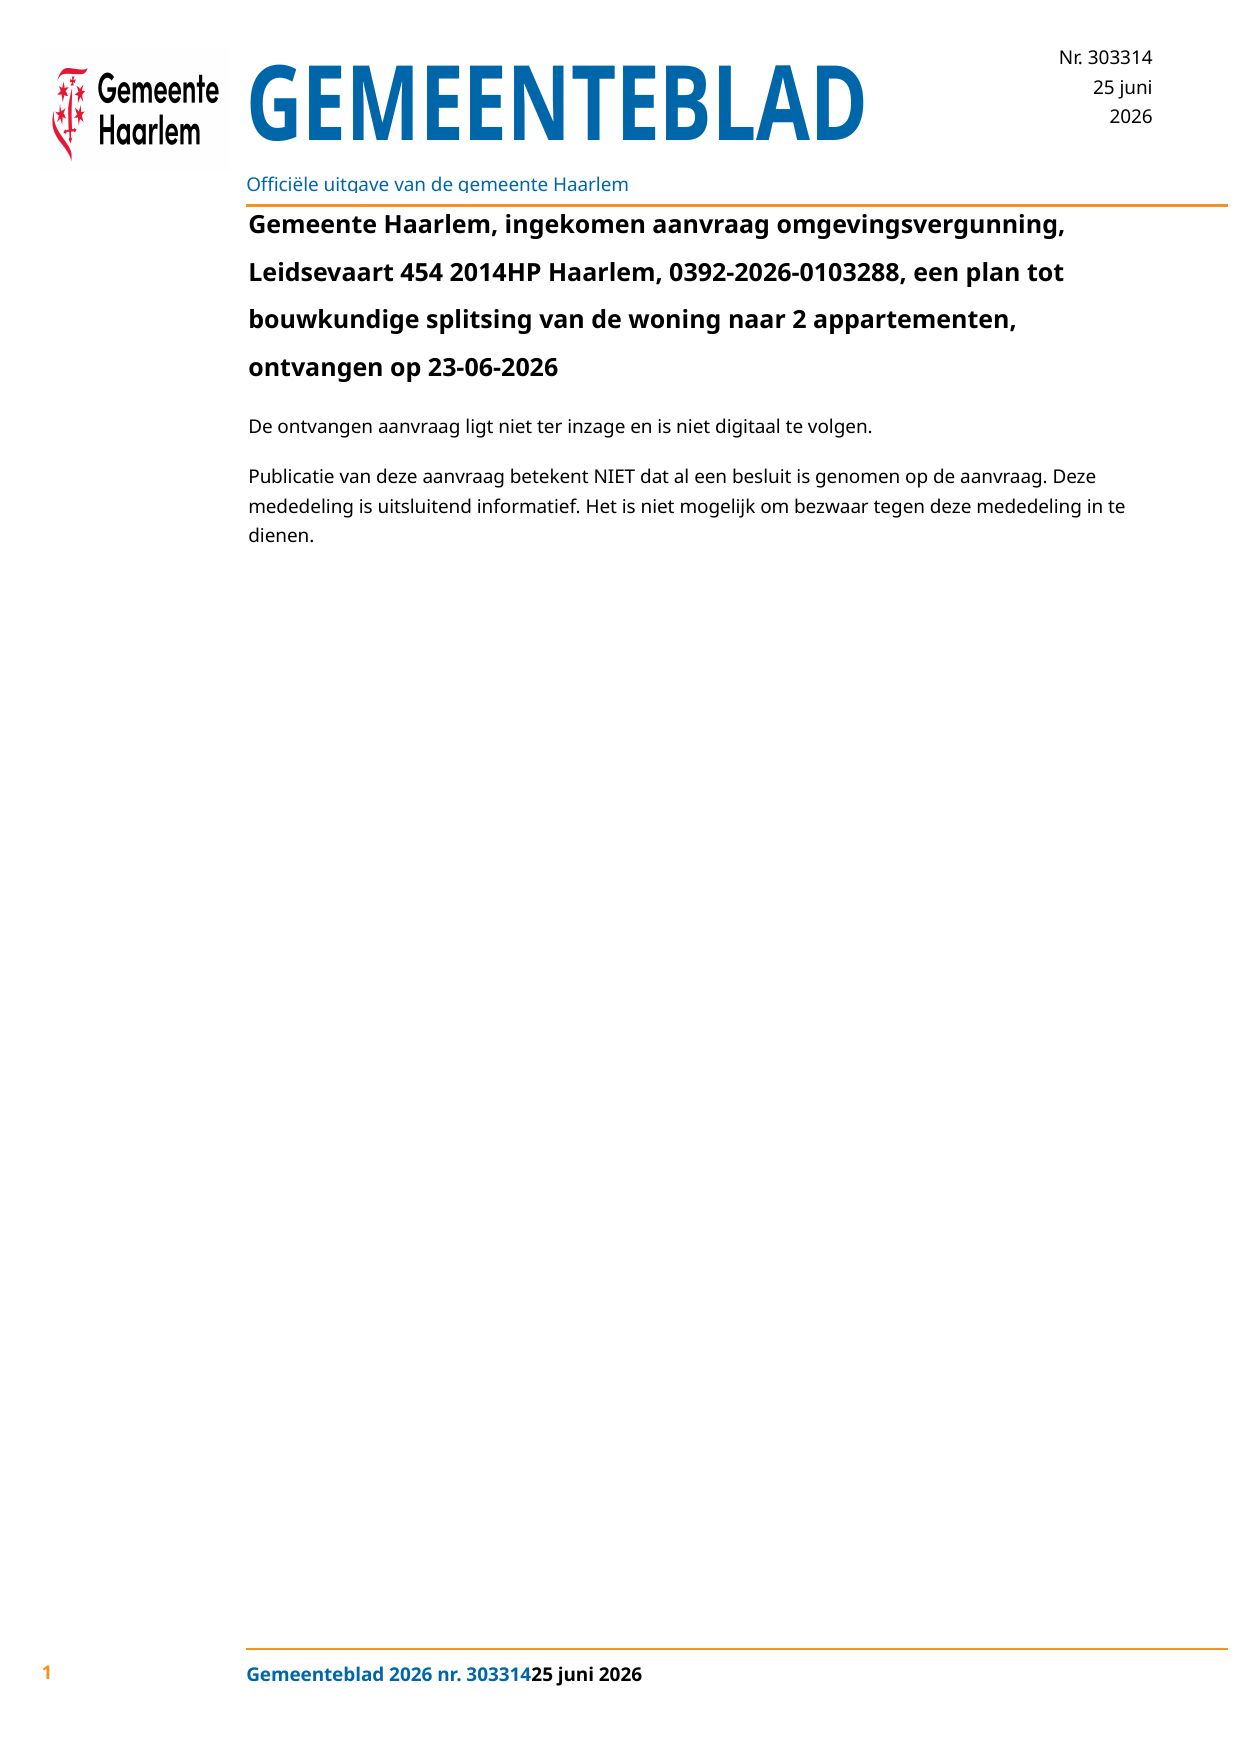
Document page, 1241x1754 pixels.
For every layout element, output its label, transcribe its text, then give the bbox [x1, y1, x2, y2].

text Gemeente Haarlem, ingekomen aanvraag omgevingsvergunning, Leidsevaart 454 2014HP Haarlem, 0392-2026-0103288, een plan tot bouwkundige splitsing van de woning naar 2 appartementen, ontvangen op 23-06-2026 [248, 207, 1152, 384]
text Publicatie van deze aanvraag betekent NIET dat al een besluit is genomen op de aanvraag. Deze mededeling is uitsluitend informatief. Het is niet mogelijk om bezwaar tegen deze mededeling in te dienen. [248, 463, 1152, 548]
picture [41, 47, 231, 172]
text De ontvangen aanvraag ligt niet ter inzage en is niet digitaal te volgen. [248, 413, 1152, 439]
